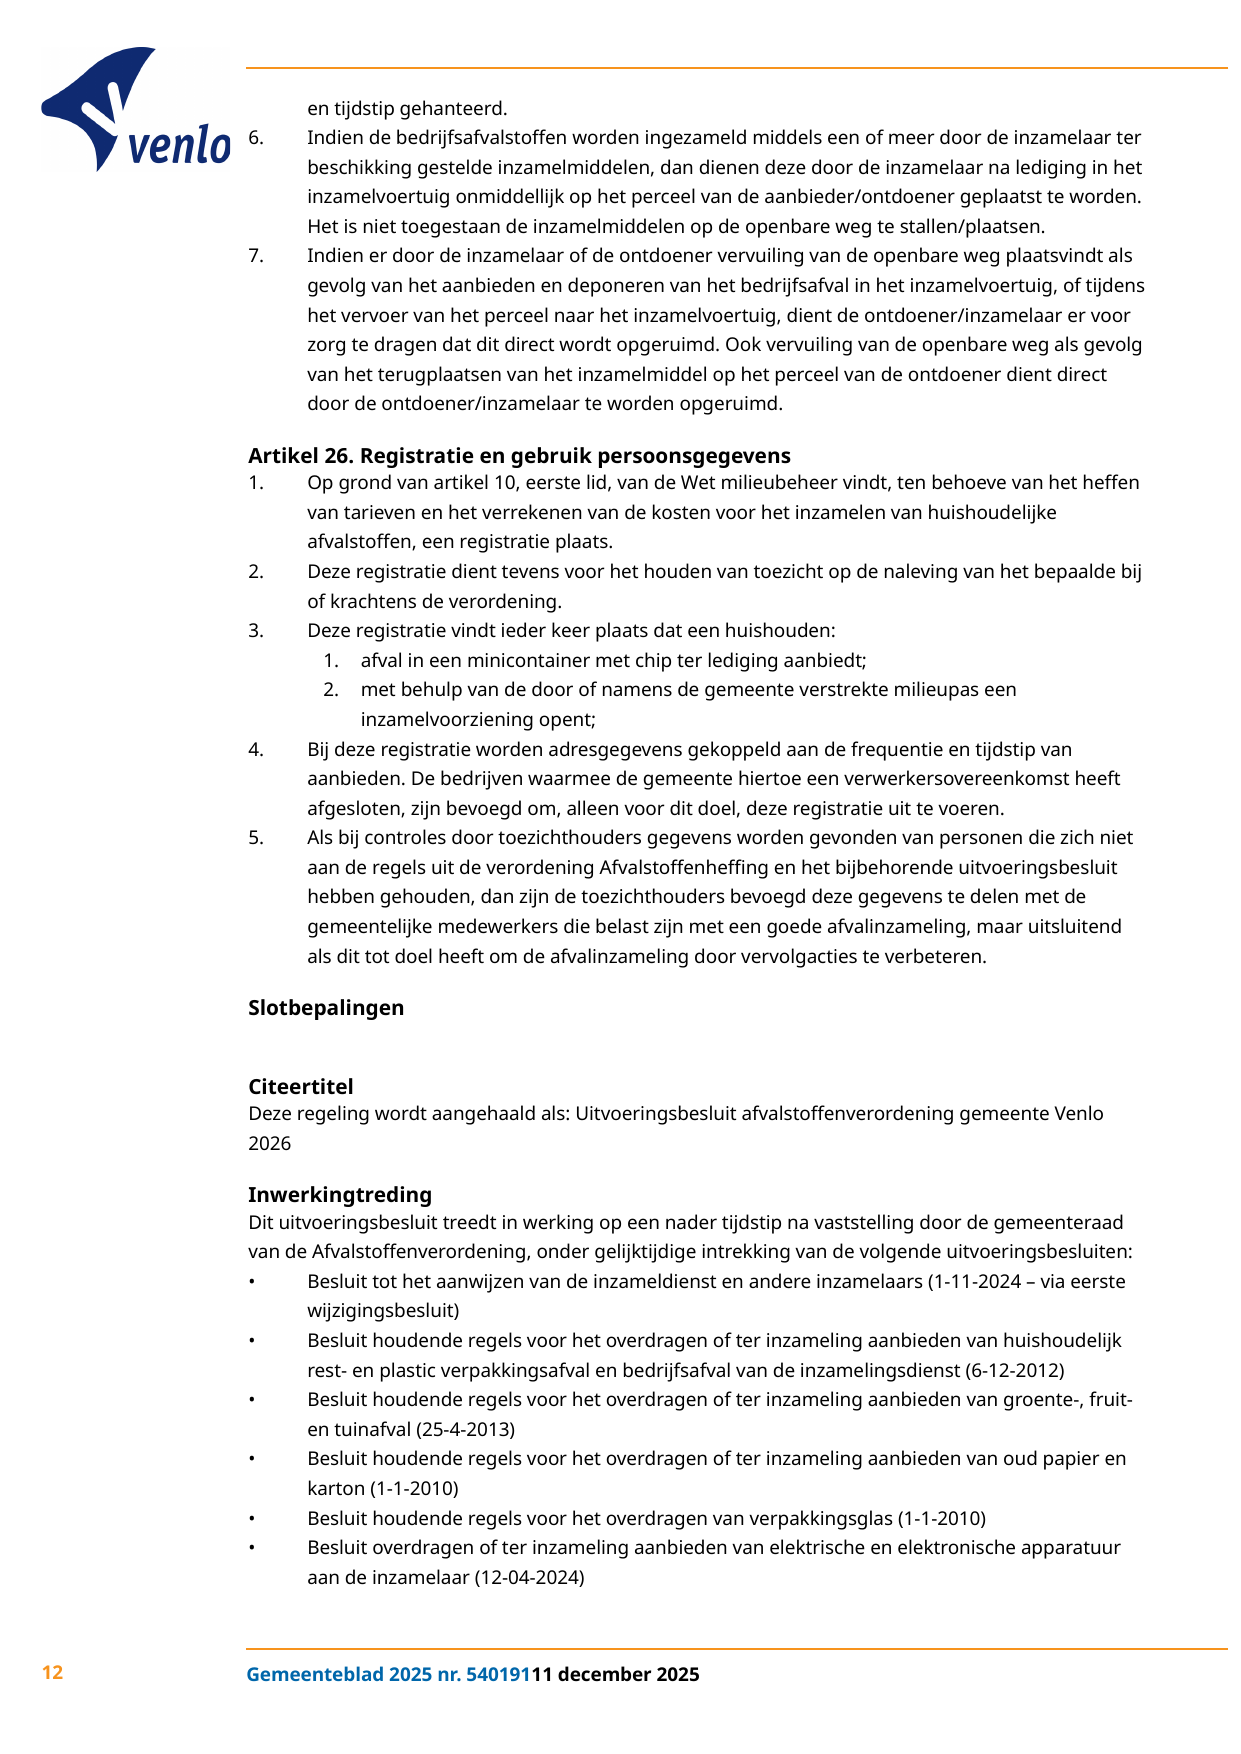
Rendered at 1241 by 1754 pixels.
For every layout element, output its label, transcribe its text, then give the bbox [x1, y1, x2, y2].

list Indien er door de inzamelaar of de ontdoener vervuiling van de openbare weg plaatsvindt als gevolg van het aanbieden en deponeren van het bedrijfsafval in het inzamelvoertuig, of tijdens het vervoer van het perceel naar het inzamelvoertuig, dient de ontdoener/inzamelaar er voor zorg te dragen dat dit direct wordt opgeruimd. Ook vervuiling van de openbare weg als gevolg van het terugplaatsen van het inzamelmiddel op het perceel van de ontdoener dient direct door de ontdoener/inzamelaar te worden opgeruimd. [248, 243, 1152, 416]
text Citeertitel [248, 1072, 1152, 1101]
text Deze regeling wordt aangehaald als: Uitvoeringsbesluit afvalstoffenverordening gemeente Venlo 2026 [248, 1101, 1152, 1156]
list Indien de bedrijfsafvalstoffen worden ingezameld middels een of meer door de inzamelaar ter beschikking gestelde inzamelmiddelen, dan dienen deze door de inzamelaar na lediging in het inzamelvoertuig onmiddellijk op het perceel van de aanbieder/ontdoener geplaatst te worden. Het is niet toegestaan de inzamelmiddelen op de openbare weg te stallen/plaatsen. [248, 124, 1152, 239]
list afval in een minicontainer met chip ter lediging aanbiedt; [323, 647, 1152, 673]
list en tijdstip gehanteerd. [248, 95, 1152, 121]
list Besluit overdragen of ter inzameling aanbieden van elektrische en elektronische apparatuur aan de inzamelaar (12-04-2024) [248, 1534, 1152, 1590]
list Besluit houdende regels voor het overdragen van verpakkingsglas (1-1-2010) [248, 1505, 1152, 1531]
list Besluit houdende regels voor het overdragen of ter inzameling aanbieden van groente-, fruit- en tuinafval (25-4-2013) [248, 1386, 1152, 1442]
text Dit uitvoeringsbesluit treedt in werking op een nader tijdstip na vaststelling door de gemeenteraad van de Afvalstoffenverordening, onder gelijktijdige intrekking van de volgende uitvoeringsbesluiten: [248, 1209, 1152, 1264]
picture [41, 47, 231, 172]
list Op grond van artikel 10, eerste lid, van de Wet milieubeheer vindt, ten behoeve van het heffen van tarieven en het verrekenen van de kosten voor het inzamelen van huishoudelijke afvalstoffen, een registratie plaats. [248, 469, 1152, 554]
list Deze registratie dient tevens voor het houden van toezicht op de naleving van het bepaalde bij of krachtens de verordening. [248, 558, 1152, 613]
text Inwerkingtreding [248, 1181, 1152, 1209]
list met behulp van de door of namens de gemeente verstrekte milieupas een inzamelvoorziening opent; [323, 677, 1152, 732]
list Als bij controles door toezichthouders gegevens worden gevonden van personen die zich niet aan de regels uit de verordening Afvalstoffenheffing en het bijbehorende uitvoeringsbesluit hebben gehouden, dan zijn de toezichthouders bevoegd deze gegevens te delen met de gemeentelijke medewerkers die belast zijn met een goede afvalinzameling, maar uitsluitend als dit tot doel heeft om de afvalinzameling door vervolgacties te verbeteren. [248, 824, 1152, 968]
text Artikel 26. Registratie en gebruik persoonsgegevens [248, 441, 1152, 469]
text Slotbepalingen [248, 993, 1152, 1022]
list Besluit houdende regels voor het overdragen of ter inzameling aanbieden van huishoudelijk rest- en plastic verpakkingsafval en bedrijfsafval van de inzamelingsdienst (6-12-2012) [248, 1327, 1152, 1383]
list Bij deze registratie worden adresgegevens gekoppeld aan de frequentie en tijdstip van aanbieden. De bedrijven waarmee de gemeente hiertoe een verwerkersovereenkomst heeft afgesloten, zijn bevoegd om, alleen voor dit doel, deze registratie uit te voeren. [248, 736, 1152, 821]
list Besluit houdende regels voor het overdragen of ter inzameling aanbieden van oud papier en karton (1-1-2010) [248, 1446, 1152, 1501]
list Deze registratie vindt ieder keer plaats dat een huishouden: [248, 617, 1152, 643]
list Besluit tot het aanwijzen van de inzameldienst en andere inzamelaars (1-11-2024 – via eerste wijzigingsbesluit) [248, 1268, 1152, 1323]
